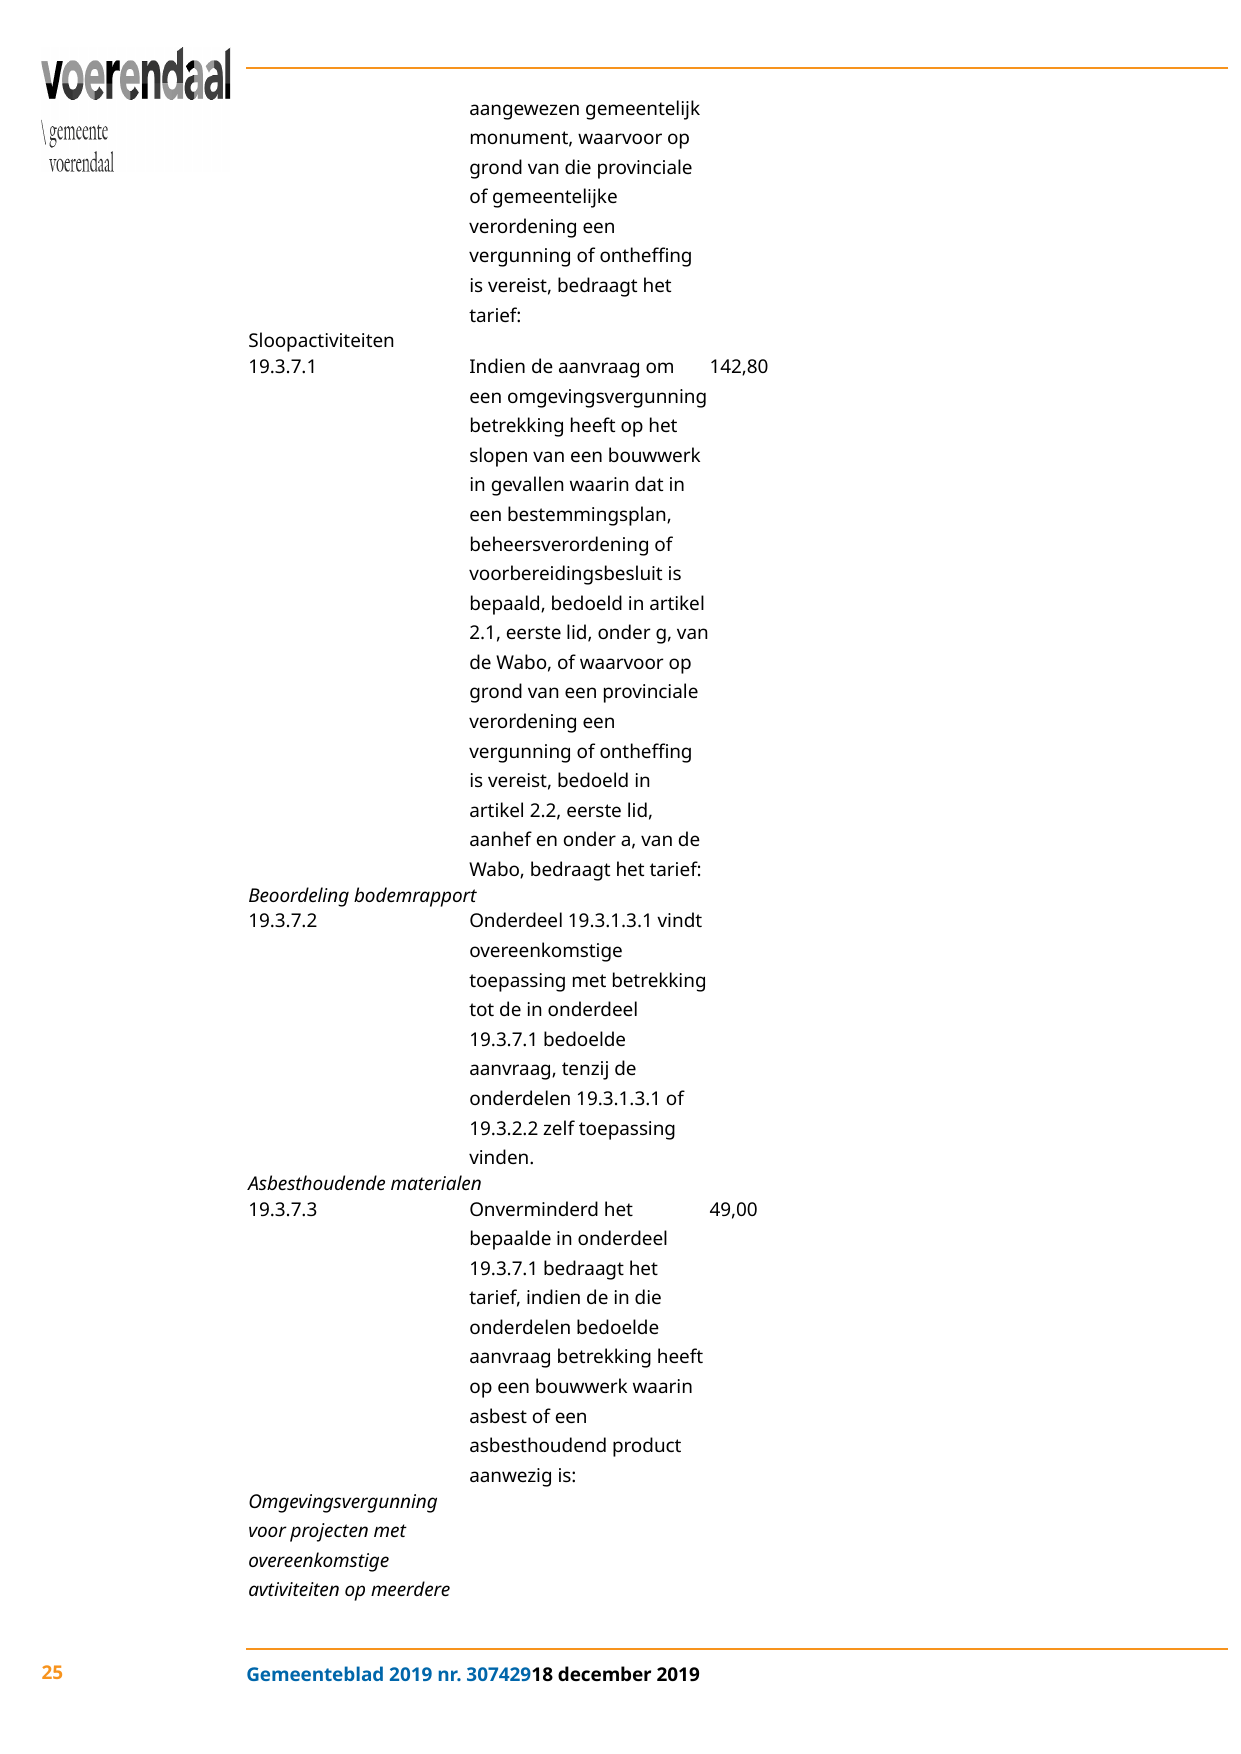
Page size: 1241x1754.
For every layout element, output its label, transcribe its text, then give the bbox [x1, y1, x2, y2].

table_cell [709, 1170, 931, 1196]
table_cell [709, 328, 931, 353]
table_cell [709, 95, 931, 328]
table_cell [709, 908, 931, 1170]
table_cell Sloopactiviteiten [248, 328, 709, 353]
table_cell [248, 95, 469, 328]
table_cell 19.3.7.1 [248, 353, 469, 882]
table_cell Indien de aanvraag om een omgevingsvergunning betrekking heeft op het slopen van een bouwwerk in gevallen waarin dat in een bestemmingsplan, beheersverordening of voorbereidingsbesluit is bepaald, bedoeld in artikel 2.1, eerste lid, onder g, van de Wabo, of waarvoor op grond van een provinciale verordening een vergunning of ontheffing is vereist, bedoeld in artikel 2.2, eerste lid, aanhef en onder a, van de Wabo, bedraagt het tarief: [469, 353, 709, 882]
picture [41, 47, 231, 172]
table_cell [709, 1488, 931, 1602]
table_cell 19.3.7.2 [248, 908, 469, 1170]
table_cell Omgevingsvergunning voor projecten met overeenkomstige avtiviteiten op meerdere [248, 1488, 469, 1602]
table_cell Asbesthoudende materialen [248, 1170, 709, 1196]
table_cell Beoordeling bodemrapport [248, 882, 709, 908]
table_cell [469, 1488, 709, 1602]
table_cell aangewezen gemeentelijk monument, waarvoor op grond van die provinciale of gemeentelijke verordening een vergunning of ontheffing is vereist, bedraagt het tarief: [469, 95, 709, 328]
table_cell Onderdeel 19.3.1.3.1 vindt overeenkomstige toepassing met betrekking tot de in onderdeel 19.3.7.1 bedoelde aanvraag, tenzij de onderdelen 19.3.1.3.1 of 19.3.2.2 zelf toepassing vinden. [469, 908, 709, 1170]
table_cell 19.3.7.3 [248, 1196, 469, 1488]
table_cell 49,00 [709, 1196, 931, 1488]
table_cell [709, 882, 931, 908]
table_cell Onverminderd het bepaalde in onderdeel 19.3.7.1 bedraagt het tarief, indien de in die onderdelen bedoelde aanvraag betrekking heeft op een bouwwerk waarin asbest of een asbesthoudend product aanwezig is: [469, 1196, 709, 1488]
table_cell 142,80 [709, 353, 931, 882]
